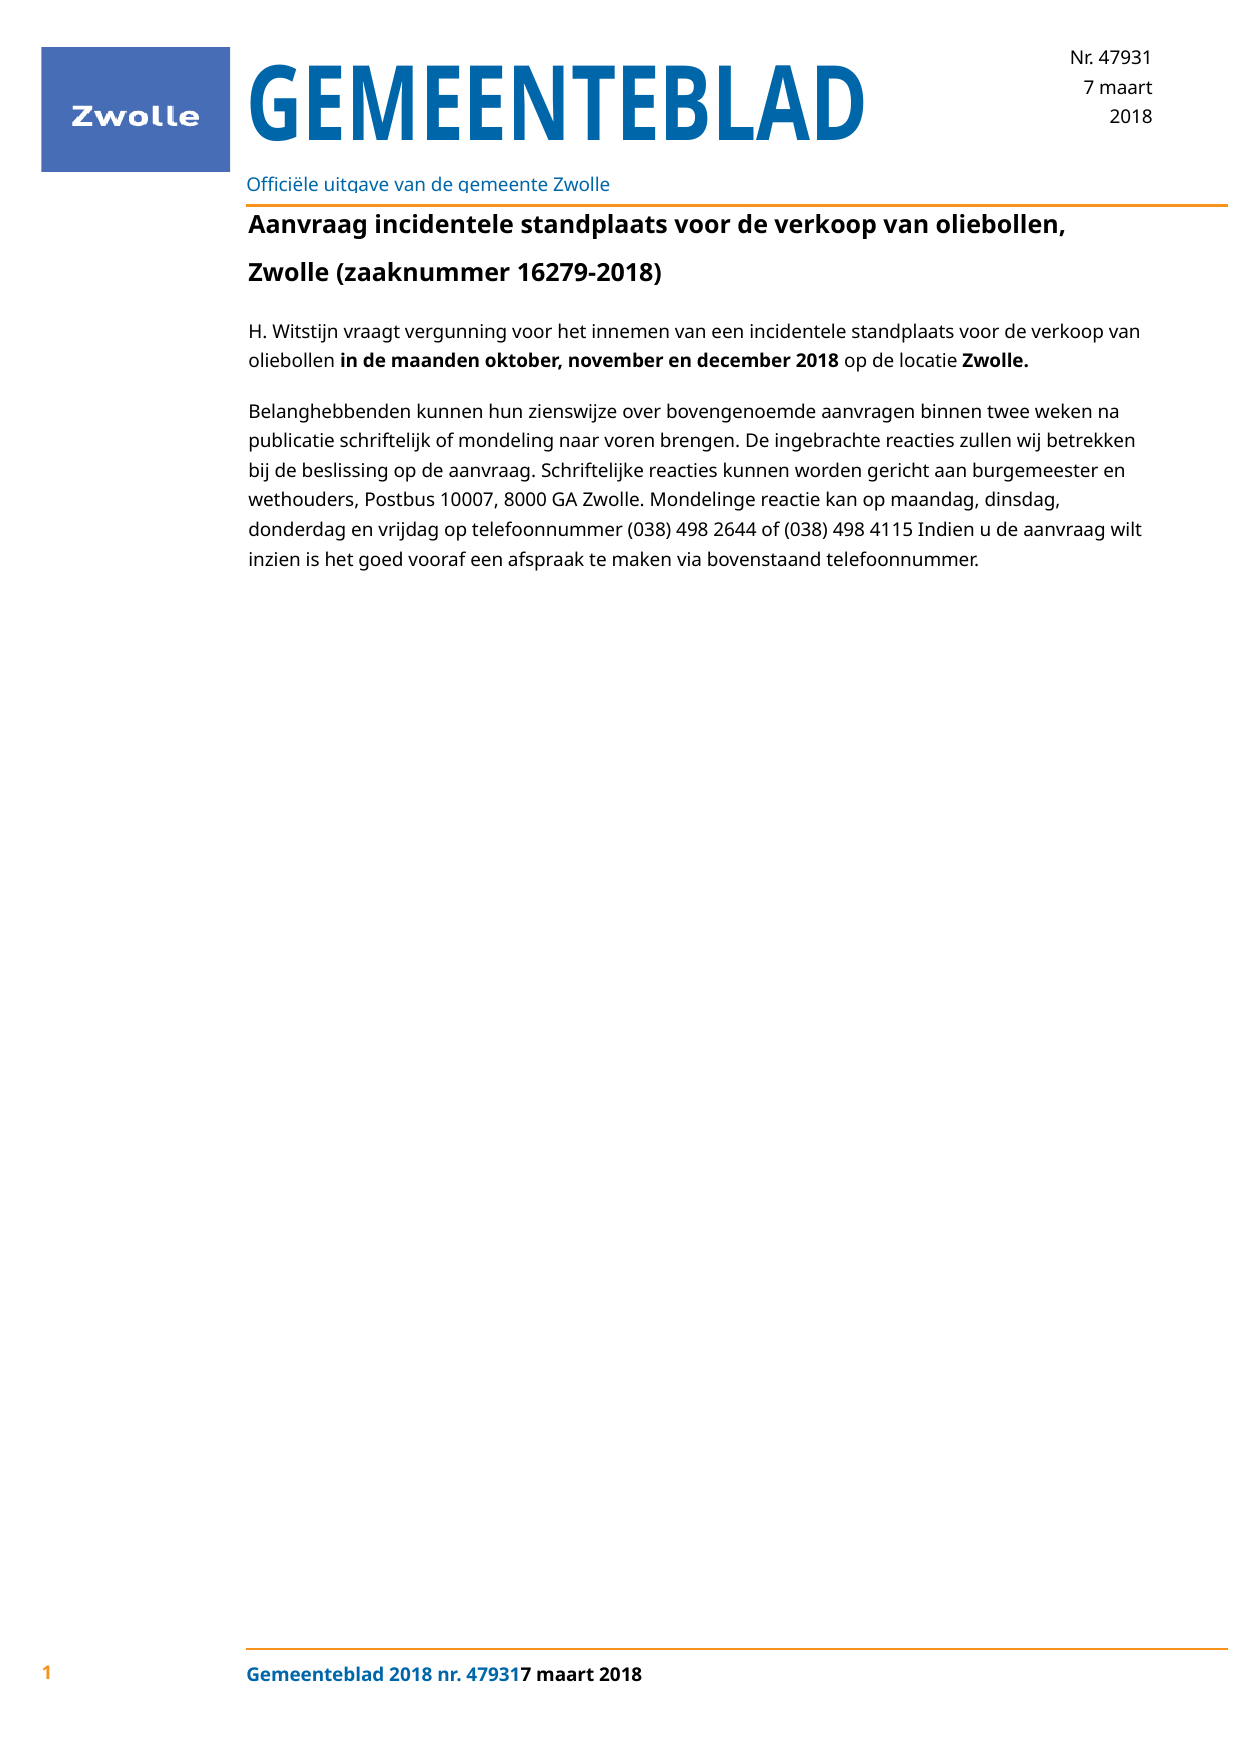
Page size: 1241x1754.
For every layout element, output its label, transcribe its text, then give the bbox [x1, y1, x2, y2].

text Aanvraag incidentele standplaats voor de verkoop van oliebollen, Zwolle (zaaknummer 16279-2018) [248, 207, 1152, 288]
picture [41, 47, 231, 172]
text Belanghebbenden kunnen hun zienswijze over bovengenoemde aanvragen binnen twee weken na publicatie schriftelijk of mondeling naar voren brengen. De ingebrachte reacties zullen wij betrekken bij de beslissing op de aanvraag. Schriftelijke reacties kunnen worden gericht aan burgemeester en wethouders, Postbus 10007, 8000 GA Zwolle. Mondelinge reactie kan op maandag, dinsdag, donderdag en vrijdag op telefoonnummer (038) 498 2644 of (038) 498 4115 Indien u de aanvraag wilt inzien is het goed vooraf een afspraak te maken via bovenstaand telefoonnummer. [248, 398, 1152, 572]
text H. Witstijn vraagt vergunning voor het innemen van een incidentele standplaats voor de verkoop van oliebollen in de maanden oktober, november en december 2018 op de locatie Zwolle. [248, 318, 1152, 373]
